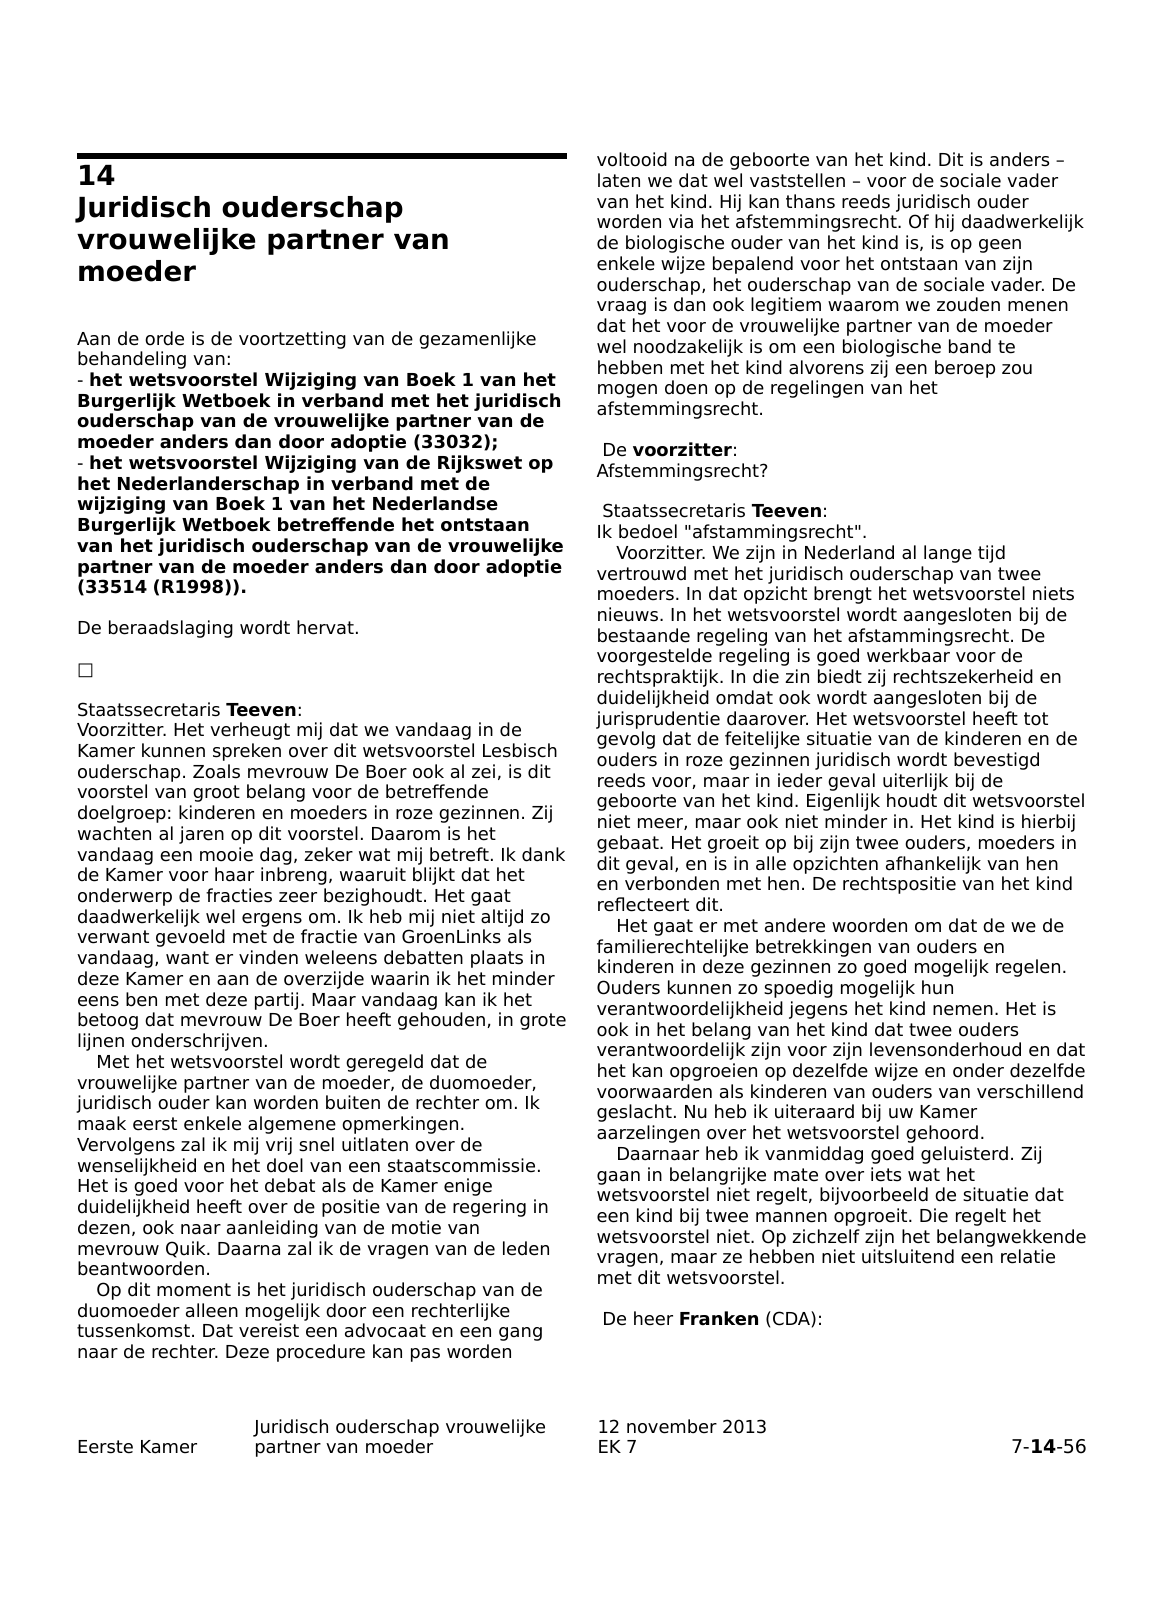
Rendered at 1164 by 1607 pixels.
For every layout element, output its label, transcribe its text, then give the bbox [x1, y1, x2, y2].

text Staatssecretaris Teeven: [77, 699, 567, 720]
text Voorzitter. Het verheugt mij dat we vandaag in de Kamer kunnen spreken over dit wetsvoorstel Lesbisch ouderschap. Zoals mevrouw De Boer ook al zei, is dit voorstel van groot belang voor de betreffende doelgroep: kinderen en moeders in roze gezinnen. Zij wachten al jaren op dit voorstel. Daarom is het vandaag een mooie dag, zeker wat mij betreft. Ik dank de Kamer voor haar inbreng, waaruit blijkt dat het onderwerp de fracties zeer bezighoudt. Het gaat daadwerkelijk wel ergens om. Ik heb mij niet altijd zo verwant gevoeld met de fractie van GroenLinks als vandaag, want er vinden weleens debatten plaats in deze Kamer en aan de overzijde waarin ik het minder eens ben met deze partij. Maar vandaag kan ik het betoog dat mevrouw De Boer heeft gehouden, in grote lijnen onderschrijven. [77, 720, 567, 1052]
text Voorzitter. We zijn in Nederland al lange tijd vertrouwd met het juridisch ouderschap van twee moeders. In dat opzicht brengt het wetsvoorstel niets nieuws. In het wetsvoorstel wordt aangesloten bij de bestaande regeling van het afstammingsrecht. De voorgestelde regeling is goed werkbaar voor de rechtspraktijk. In die zin biedt zij rechtszekerheid en duidelijkheid omdat ook wordt aangesloten bij de jurisprudentie daarover. Het wetsvoorstel heeft tot gevolg dat de feitelijke situatie van de kinderen en de ouders in roze gezinnen juridisch wordt bevestigd reeds voor, maar in ieder geval uiterlijk bij de geboorte van het kind. Eigenlijk houdt dit wetsvoorstel niet meer, maar ook niet minder in. Het kind is hierbij gebaat. Het groeit op bij zijn twee ouders, moeders in dit geval, en is in alle opzichten afhankelijk van hen en verbonden met hen. De rechtspositie van het kind reflecteert dit. [596, 543, 1087, 916]
text Afstemmingsrecht? [596, 460, 1087, 481]
text Aan de orde is de voortzetting van de gezamenlijke behandeling van: [77, 328, 567, 370]
title 14 Juridisch ouderschap vrouwelijke partner van moeder [77, 159, 567, 288]
text Op dit moment is het juridisch ouderschap van de duomoeder alleen mogelijk door een rechterlijke tussenkomst. Dat vereist een advocaat en een gang naar de rechter. Deze procedure kan pas worden [77, 1280, 567, 1363]
text Met het wetsvoorstel wordt geregeld dat de vrouwelijke partner van de moeder, de duomoeder, juridisch ouder kan worden buiten de rechter om. Ik maak eerst enkele algemene opmerkingen. Vervolgens zal ik mij vrij snel uitlaten over de wenselijkheid en het doel van een staatscommissie. Het is goed voor het debat als de Kamer enige duidelijkheid heeft over de positie van de regering in dezen, ook naar aanleiding van de motie van mevrouw Quik. Daarna zal ik de vragen van de leden beantwoorden. [77, 1052, 567, 1280]
text voltooid na de geboorte van het kind. Dit is anders – laten we dat wel vaststellen – voor de sociale vader van het kind. Hij kan thans reeds juridisch ouder worden via het afstemmingsrecht. Of hij daadwerkelijk de biologische ouder van het kind is, is op geen enkele wijze bepalend voor het ontstaan van zijn ouderschap, het ouderschap van de sociale vader. De vraag is dan ook legitiem waarom we zouden menen dat het voor de vrouwelijke partner van de moeder wel noodzakelijk is om een biologische band te hebben met het kind alvorens zij een beroep zou mogen doen op de regelingen van het afstemmingsrecht. [596, 150, 1087, 420]
text De voorzitter: [596, 440, 1087, 460]
text □ [77, 659, 567, 679]
text - het wetsvoorstel Wijziging van de Rijkswet op het Nederlanderschap in verband met de wijziging van Boek 1 van het Nederlandse Burgerlijk Wetboek betreffende het ontstaan van het juridisch ouderschap van de vrouwelijke partner van de moeder anders dan door adoptie (33514 (R1998)). [77, 453, 567, 598]
text De beraadslaging wordt hervat. [77, 618, 567, 639]
text Daarnaar heb ik vanmiddag goed geluisterd. Zij gaan in belangrijke mate over iets wat het wetsvoorstel niet regelt, bijvoorbeeld de situatie dat een kind bij twee mannen opgroeit. Die regelt het wetsvoorstel niet. Op zichzelf zijn het belangwekkende vragen, maar ze hebben niet uitsluitend een relatie met dit wetsvoorstel. [596, 1144, 1087, 1289]
text Ik bedoel "afstammingsrecht". [596, 522, 1087, 543]
text Staatssecretaris Teeven: [596, 501, 1087, 522]
text - het wetsvoorstel Wijziging van Boek 1 van het Burgerlijk Wetboek in verband met het juridisch ouderschap van de vrouwelijke partner van de moeder anders dan door adoptie (33032); [77, 370, 567, 453]
text Het gaat er met andere woorden om dat de we de familierechtelijke betrekkingen van ouders en kinderen in deze gezinnen zo goed mogelijk regelen. Ouders kunnen zo spoedig mogelijk hun verantwoordelijkheid jegens het kind nemen. Het is ook in het belang van het kind dat twee ouders verantwoordelijk zijn voor zijn levensonderhoud en dat het kan opgroeien op dezelfde wijze en onder dezelfde voorwaarden als kinderen van ouders van verschillend geslacht. Nu heb ik uiteraard bij uw Kamer aarzelingen over het wetsvoorstel gehoord. [596, 916, 1087, 1144]
text De heer Franken (CDA): [596, 1309, 1087, 1329]
